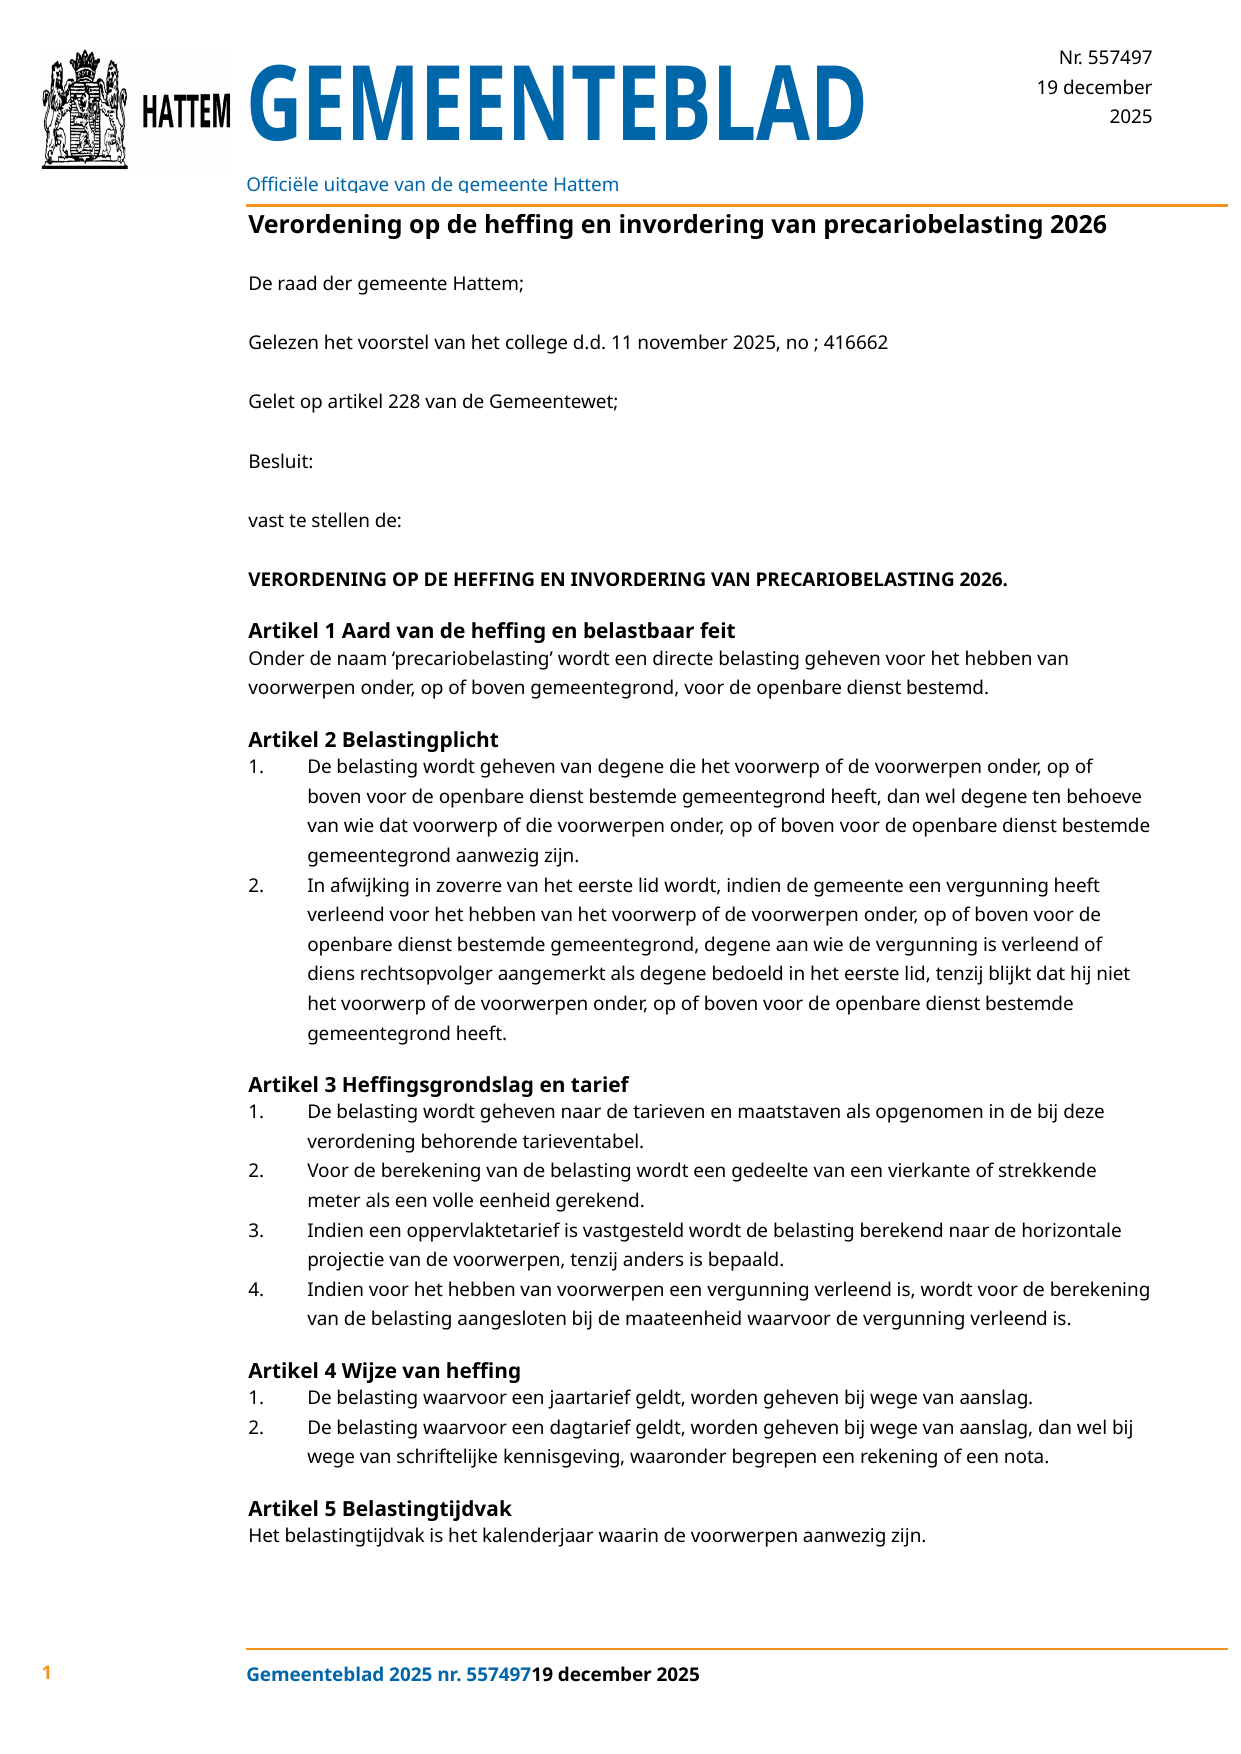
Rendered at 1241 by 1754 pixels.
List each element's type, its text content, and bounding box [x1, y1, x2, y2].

text VERORDENING OP DE HEFFING EN INVORDERING VAN PRECARIOBELASTING 2026. [248, 566, 1152, 592]
text Gelezen het voorstel van het college d.d. 11 november 2025, no ; 416662 [248, 329, 1152, 355]
list Voor de berekening van de belasting wordt een gedeelte van een vierkante of strekkende meter als een volle eenheid gerekend. [248, 1158, 1152, 1213]
list Indien voor het hebben van voorwerpen een vergunning verleend is, wordt voor de berekening van de belasting aangesloten bij de maateenheid waarvoor de vergunning verleend is. [248, 1276, 1152, 1331]
text Verordening op de heffing en invordering van precariobelasting 2026 [248, 207, 1152, 241]
list De belasting waarvoor een dagtarief geldt, worden geheven bij wege van aanslag, dan wel bij wege van schriftelijke kennisgeving, waaronder begrepen een rekening of een nota. [248, 1414, 1152, 1469]
text Onder de naam ‘precariobelasting’ wordt een directe belasting geheven voor het hebben van voorwerpen onder, op of boven gemeentegrond, voor de openbare dienst bestemd. [248, 645, 1152, 700]
list De belasting waarvoor een jaartarief geldt, worden geheven bij wege van aanslag. [248, 1384, 1152, 1410]
text Artikel 2 Belastingplicht [248, 725, 1152, 753]
text Besluit: [248, 448, 1152, 473]
picture [41, 47, 231, 172]
text De raad der gemeente Hattem; [248, 270, 1152, 296]
text Artikel 3 Heffingsgrondslag en tarief [248, 1070, 1152, 1098]
text Gelet op artikel 228 van de Gemeentewet; [248, 389, 1152, 414]
text Artikel 5 Belastingtijdvak [248, 1494, 1152, 1522]
text vast te stellen de: [248, 507, 1152, 533]
text Artikel 1 Aard van de heffing en belastbaar feit [248, 617, 1152, 645]
list De belasting wordt geheven van degene die het voorwerp of de voorwerpen onder, op of boven voor de openbare dienst bestemde gemeentegrond heeft, dan wel degene ten behoeve van wie dat voorwerp of die voorwerpen onder, op of boven voor de openbare dienst bestemde gemeentegrond aanwezig zijn. [248, 753, 1152, 868]
list De belasting wordt geheven naar de tarieven en maatstaven als opgenomen in de bij deze verordening behorende tarieventabel. [248, 1098, 1152, 1154]
list In afwijking in zoverre van het eerste lid wordt, indien de gemeente een vergunning heeft verleend voor het hebben van het voorwerp of de voorwerpen onder, op of boven voor de openbare dienst bestemde gemeentegrond, degene aan wie de vergunning is verleend of diens rechtsopvolger aangemerkt als degene bedoeld in het eerste lid, tenzij blijkt dat hij niet het voorwerp of de voorwerpen onder, op of boven voor de openbare dienst bestemde gemeentegrond heeft. [248, 872, 1152, 1045]
text Het belastingtijdvak is het kalenderjaar waarin de voorwerpen aanwezig zijn. [248, 1522, 1152, 1548]
text Artikel 4 Wijze van heffing [248, 1356, 1152, 1384]
list Indien een oppervlaktetarief is vastgesteld wordt de belasting berekend naar de horizontale projectie van de voorwerpen, tenzij anders is bepaald. [248, 1217, 1152, 1272]
